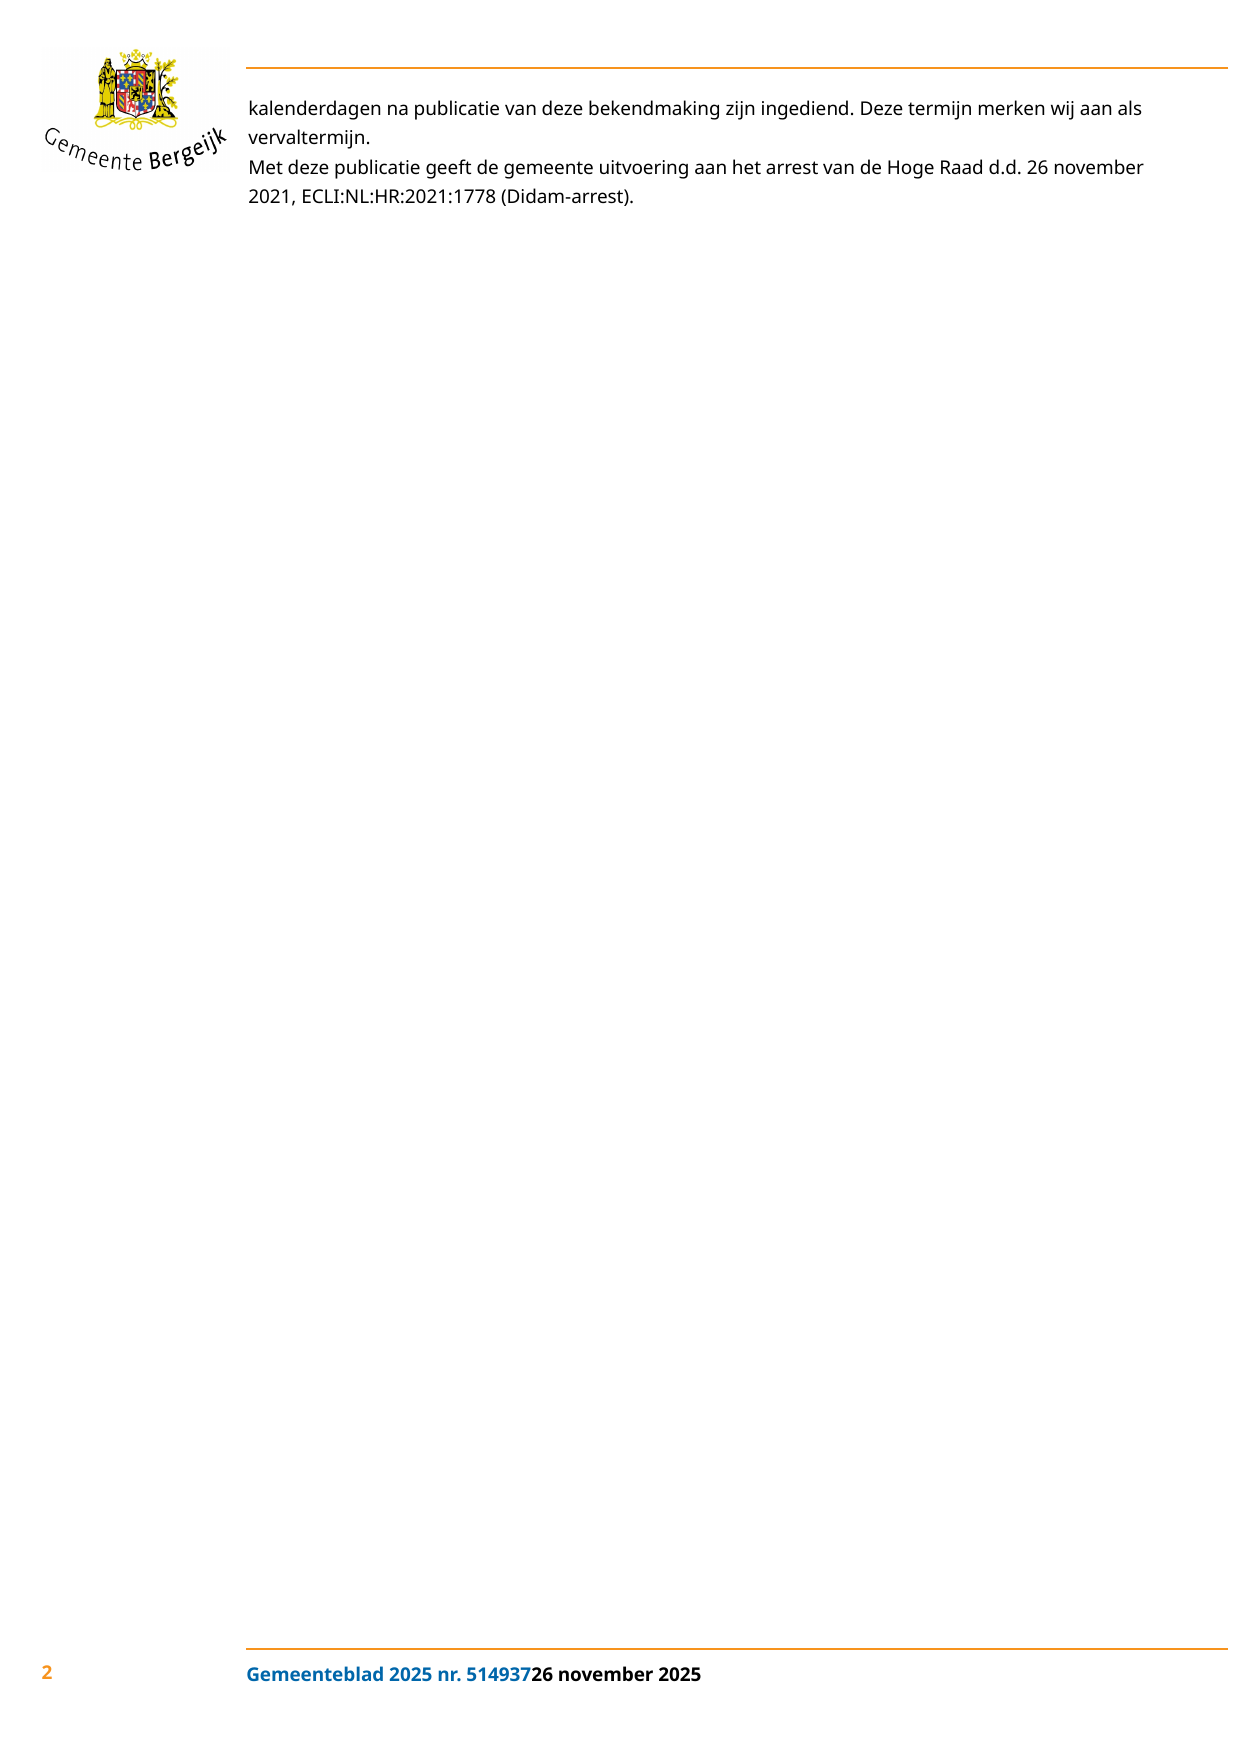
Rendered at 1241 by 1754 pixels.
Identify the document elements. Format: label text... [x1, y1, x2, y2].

text Met deze publicatie geeft de gemeente uitvoering aan het arrest van de Hoge Raad d.d. 26 november 2021, ECLI:NL:HR:2021:1778 (Didam-arrest). [248, 154, 1152, 209]
text kalenderdagen na publicatie van deze bekendmaking zijn ingediend. Deze termijn merken wij aan als vervaltermijn. [248, 95, 1152, 150]
picture [41, 47, 231, 172]
